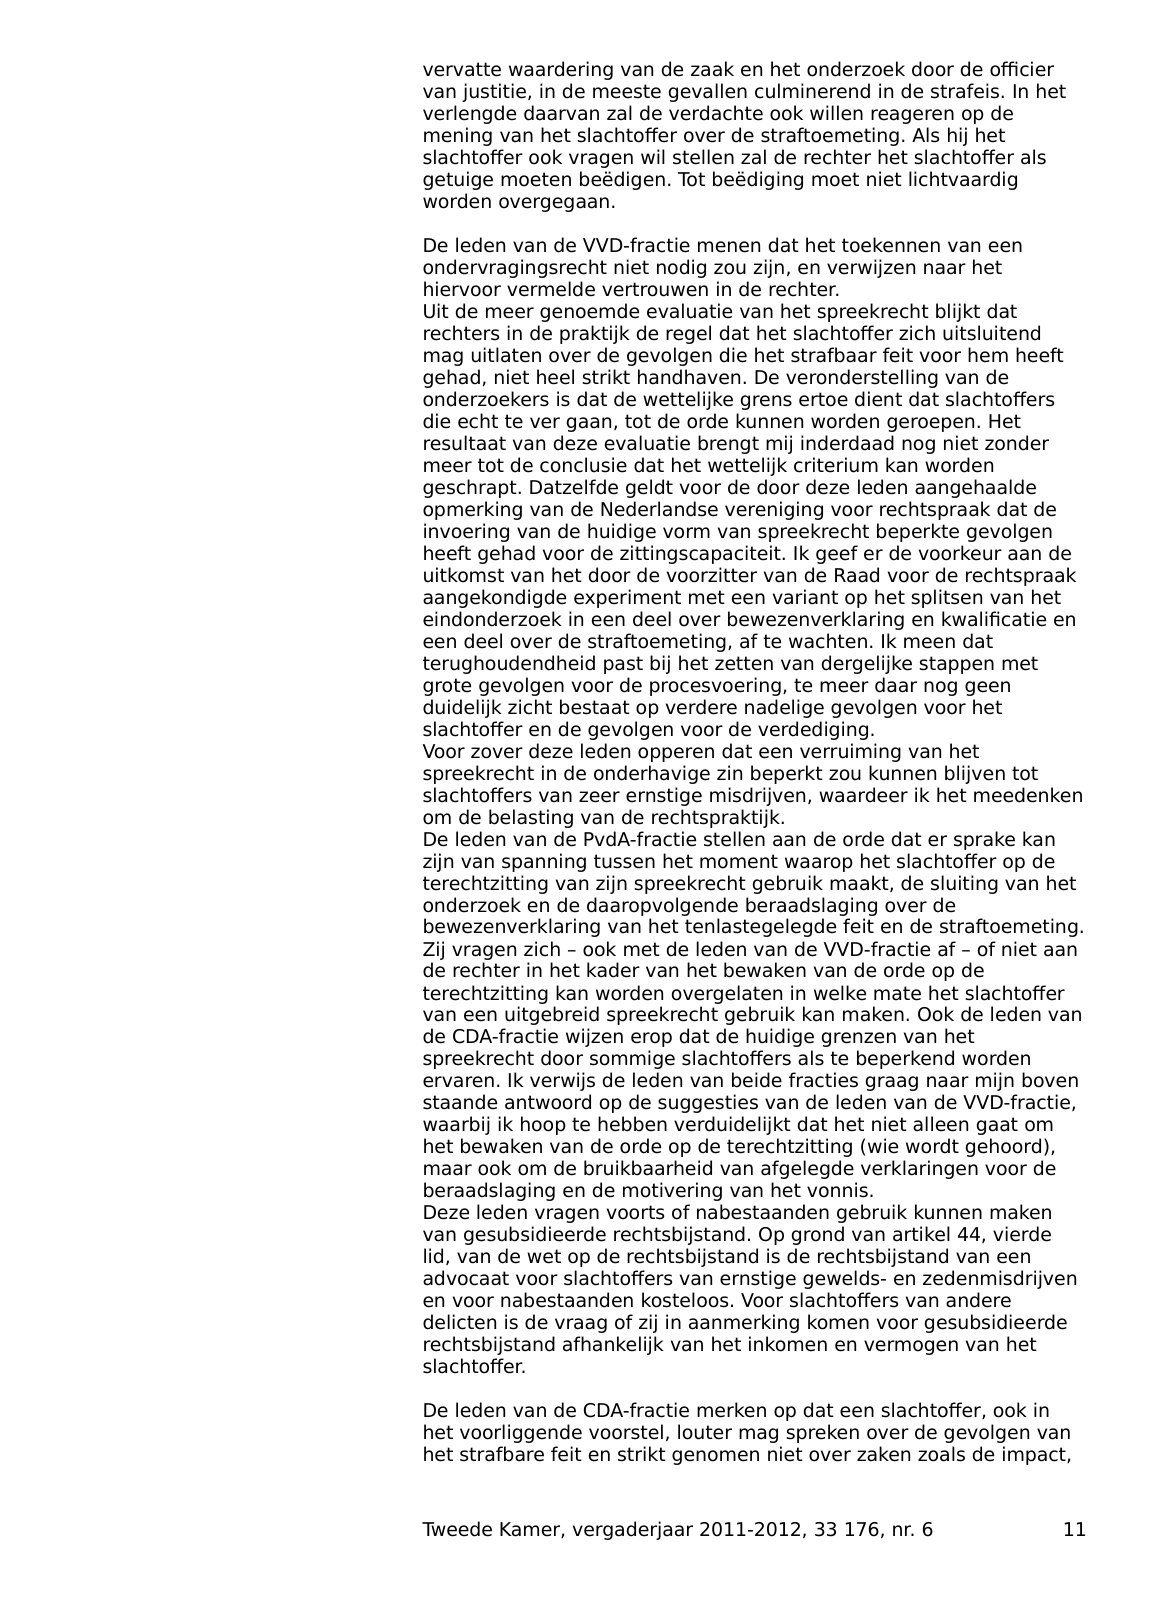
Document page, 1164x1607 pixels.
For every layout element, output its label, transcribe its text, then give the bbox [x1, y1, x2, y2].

text Uit de meer genoemde evaluatie van het spreekrecht blijkt dat rechters in de praktijk de regel dat het slachtoffer zich uitsluitend mag uitlaten over de gevolgen die het strafbaar feit voor hem heeft gehad, niet heel strikt handhaven. De veronderstelling van de onderzoekers is dat de wettelijke grens ertoe dient dat slachtoffers die echt te ver gaan, tot de orde kunnen worden geroepen. Het resultaat van deze evaluatie brengt mij inderdaad nog niet zonder meer tot de conclusie dat het wettelijk criterium kan worden geschrapt. Datzelfde geldt voor de door deze leden aangehaalde opmerking van de Nederlandse vereniging voor rechtspraak dat de invoering van de huidige vorm van spreekrecht beperkte gevolgen heeft gehad voor de zittingscapaciteit. Ik geef er de voorkeur aan de uitkomst van het door de voorzitter van de Raad voor de rechtspraak aangekondigde experiment met een variant op het splitsen van het eindonderzoek in een deel over bewezenverklaring en kwalificatie en een deel over de straftoemeting, af te wachten. Ik meen dat terughoudendheid past bij het zetten van dergelijke stappen met grote gevolgen voor de procesvoering, te meer daar nog geen duidelijk zicht bestaat op verdere nadelige gevolgen voor het slachtoffer en de gevolgen voor de verdediging. [422, 301, 1087, 741]
text Voor zover deze leden opperen dat een verruiming van het spreekrecht in de onderhavige zin beperkt zou kunnen blijven tot slachtoffers van zeer ernstige misdrijven, waardeer ik het meedenken om de belasting van de rechtspraktijk. [422, 741, 1087, 828]
text De leden van de PvdA-fractie stellen aan de orde dat er sprake kan zijn van spanning tussen het moment waarop het slachtoffer op de terechtzitting van zijn spreekrecht gebruik maakt, de sluiting van het onderzoek en de daaropvolgende beraadslaging over de bewezenverklaring van het tenlastegelegde feit en de straftoemeting. Zij vragen zich – ook met de leden van de VVD-fractie af – of niet aan de rechter in het kader van het bewaken van de orde op de terechtzitting kan worden overgelaten in welke mate het slachtoffer van een uitgebreid spreekrecht gebruik kan maken. Ook de leden van de CDA-fractie wijzen erop dat de huidige grenzen van het spreekrecht door sommige slachtoffers als te beperkend worden ervaren. Ik verwijs de leden van beide fracties graag naar mijn boven staande antwoord op de suggesties van de leden van de VVD-fractie, waarbij ik hoop te hebben verduidelijkt dat het niet alleen gaat om het bewaken van de orde op de terechtzitting (wie wordt gehoord), maar ook om de bruikbaarheid van afgelegde verklaringen voor de beraadslaging en de motivering van het vonnis. [422, 828, 1087, 1202]
text De leden van de CDA-fractie merken op dat een slachtoffer, ook in het voorliggende voorstel, louter mag spreken over de gevolgen van het strafbare feit en strikt genomen niet over zaken zoals de impact, [422, 1400, 1087, 1466]
text De leden van de VVD-fractie menen dat het toekennen van een ondervragingsrecht niet nodig zou zijn, en verwijzen naar het hiervoor vermelde vertrouwen in de rechter. [422, 235, 1087, 301]
text Deze leden vragen voorts of nabestaanden gebruik kunnen maken van gesubsidieerde rechtsbijstand. Op grond van artikel 44, vierde lid, van de wet op de rechtsbijstand is de rechtsbijstand van een advocaat voor slachtoffers van ernstige gewelds- en zedenmisdrijven en voor nabestaanden kosteloos. Voor slachtoffers van andere delicten is de vraag of zij in aanmerking komen voor gesubsidieerde rechtsbijstand afhankelijk van het inkomen en vermogen van het slachtoffer. [422, 1202, 1087, 1378]
text vervatte waardering van de zaak en het onderzoek door de officier van justitie, in de meeste gevallen culminerend in de strafeis. In het verlengde daarvan zal de verdachte ook willen reageren op de mening van het slachtoffer over de straftoemeting. Als hij het slachtoffer ook vragen wil stellen zal de rechter het slachtoffer als getuige moeten beëdigen. Tot beëdiging moet niet lichtvaardig worden overgegaan. [422, 59, 1087, 213]
